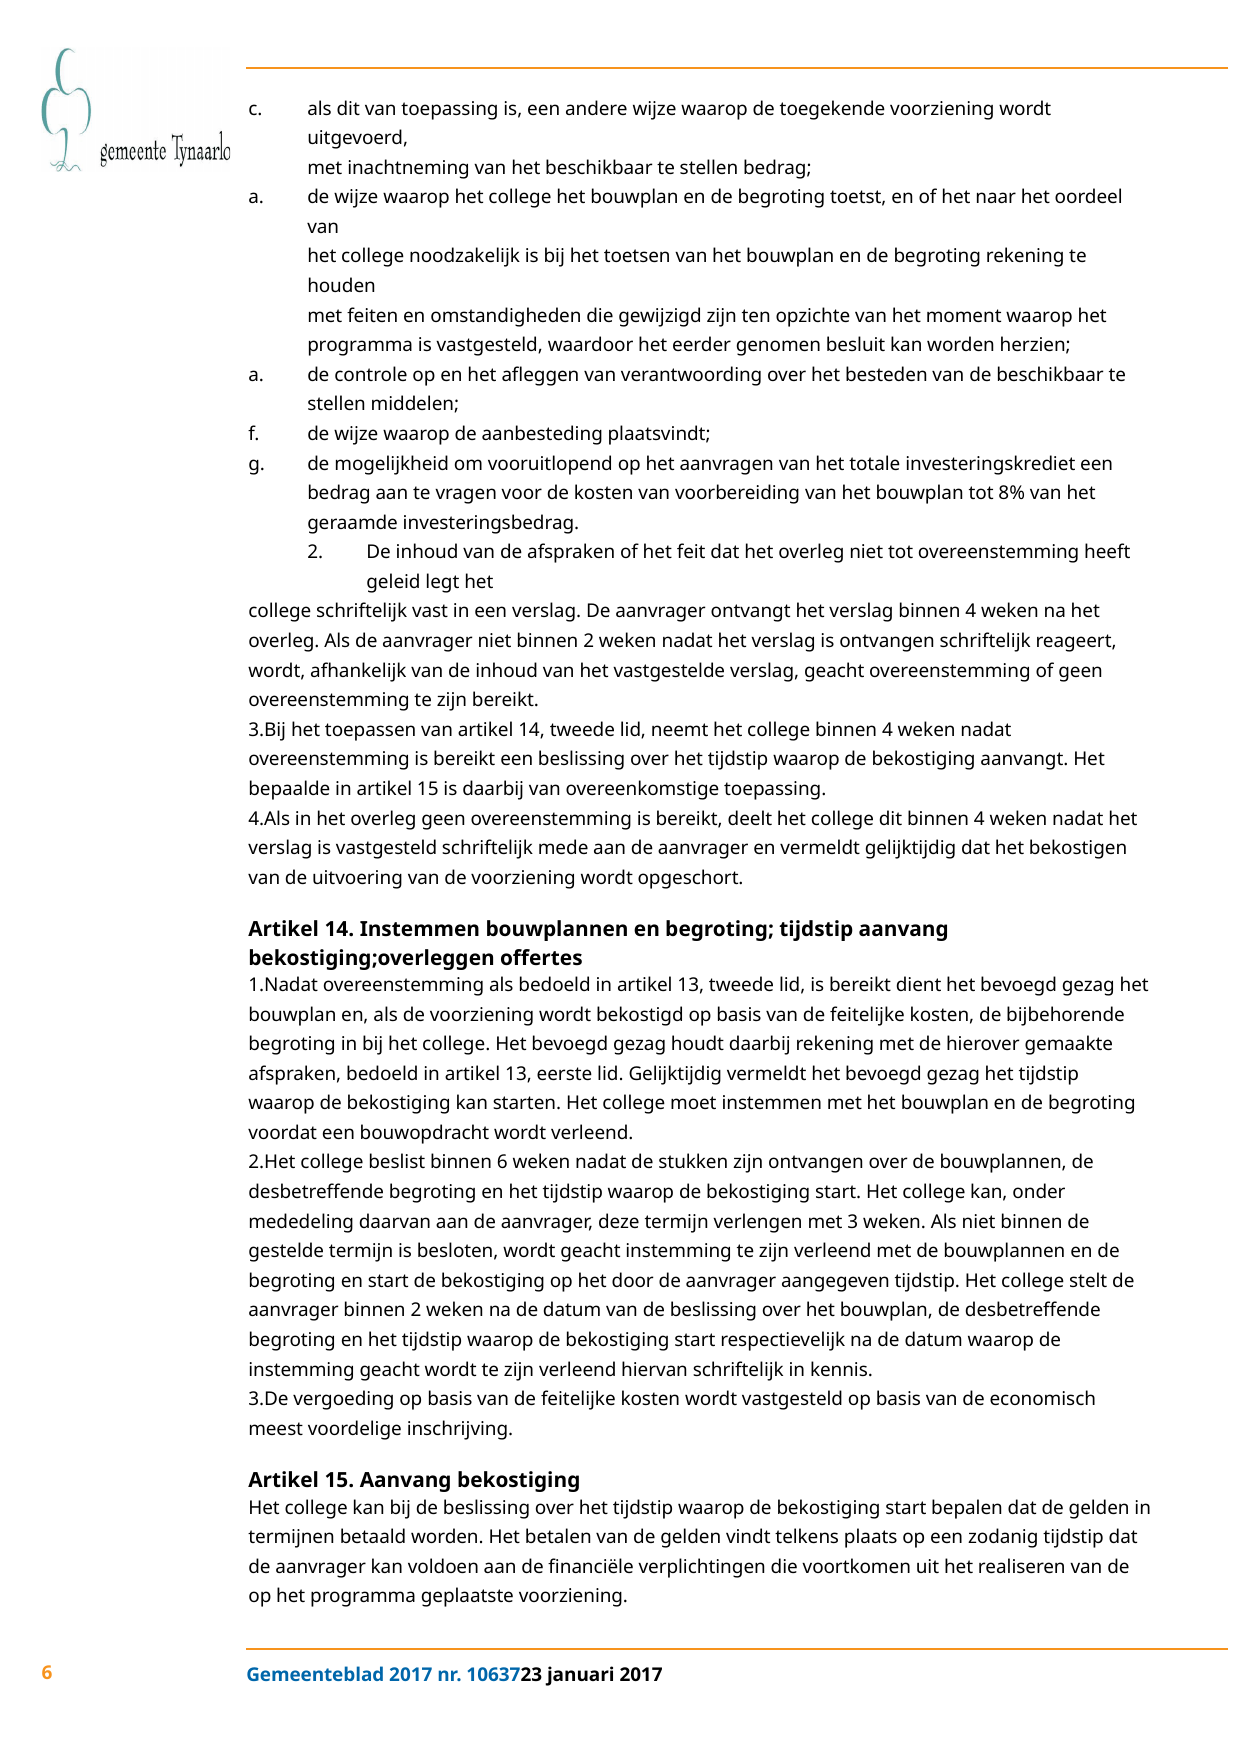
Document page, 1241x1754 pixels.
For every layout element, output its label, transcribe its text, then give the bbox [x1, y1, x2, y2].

list bedrag aan te vragen voor de kosten van voorbereiding van het bouwplan tot 8% van het [248, 479, 1152, 505]
text begroting in bij het college. Het bevoegd gezag houdt daarbij rekening met de hierover gemaakte [248, 1030, 1152, 1056]
text Het college kan bij de beslissing over het tijdstip waarop de bekostiging start bepalen dat de gelden in termijnen betaald worden. Het betalen van de gelden vindt telkens plaats op een zodanig tijdstip dat de aanvrager kan voldoen aan de financiële verplichtingen die voortkomen uit het realiseren van de op het programma geplaatste voorziening. [248, 1494, 1152, 1608]
text college schriftelijk vast in een verslag. De aanvrager ontvangt het verslag binnen 4 weken na het [248, 598, 1152, 623]
list als dit van toepassing is, een andere wijze waarop de toegekende voorziening wordt uitgevoerd, [248, 95, 1152, 150]
text 3.Bij het toepassen van artikel 14, tweede lid, neemt het college binnen 4 weken nadat [248, 716, 1152, 742]
list met inachtneming van het beschikbaar te stellen bedrag; [248, 154, 1152, 180]
text begroting en het tijdstip waarop de bekostiging start respectievelijk na de datum waarop de [248, 1326, 1152, 1352]
text overleg. Als de aanvrager niet binnen 2 weken nadat het verslag is ontvangen schriftelijk reageert, [248, 627, 1152, 653]
text van de uitvoering van de voorziening wordt opgeschort. [248, 864, 1152, 890]
text 4.Als in het overleg geen overeenstemming is bereikt, deelt het college dit binnen 4 weken nadat het [248, 805, 1152, 831]
text overeenstemming is bereikt een beslissing over het tijdstip waarop de bekostiging aanvangt. Het [248, 746, 1152, 771]
text mededeling daarvan aan de aanvrager, deze termijn verlengen met 3 weken. Als niet binnen de [248, 1208, 1152, 1234]
text Artikel 15. Aanvang bekostiging [248, 1465, 1152, 1494]
list het college noodzakelijk is bij het toetsen van het bouwplan en de begroting rekening te houden [248, 243, 1152, 298]
text 3.De vergoeding op basis van de feitelijke kosten wordt vastgesteld op basis van de economisch [248, 1385, 1152, 1411]
text gestelde termijn is besloten, wordt geacht instemming te zijn verleend met de bouwplannen en de [248, 1237, 1152, 1263]
text overeenstemming te zijn bereikt. [248, 686, 1152, 712]
text begroting en start de bekostiging op het door de aanvrager aangegeven tijdstip. Het college stelt de [248, 1267, 1152, 1293]
list De inhoud van de afspraken of het feit dat het overleg niet tot overeenstemming heeft geleid legt het [307, 538, 1152, 594]
text bouwplan en, als de voorziening wordt bekostigd op basis van de feitelijke kosten, de bijbehorende [248, 1001, 1152, 1027]
text afspraken, bedoeld in artikel 13, eerste lid. Gelijktijdig vermeldt het bevoegd gezag het tijdstip [248, 1060, 1152, 1086]
text bepaalde in artikel 15 is daarbij van overeenkomstige toepassing. [248, 775, 1152, 801]
list de controle op en het afleggen van verantwoording over het besteden van de beschikbaar te [248, 361, 1152, 387]
text aanvrager binnen 2 weken na de datum van de beslissing over het bouwplan, de desbetreffende [248, 1297, 1152, 1322]
list met feiten en omstandigheden die gewijzigd zijn ten opzichte van het moment waarop het [248, 302, 1152, 328]
text meest voordelige inschrijving. [248, 1415, 1152, 1441]
text desbetreffende begroting en het tijdstip waarop de bekostiging start. Het college kan, onder [248, 1178, 1152, 1204]
text waarop de bekostiging kan starten. Het college moet instemmen met het bouwplan en de begroting [248, 1089, 1152, 1115]
list geraamde investeringsbedrag. [248, 509, 1152, 535]
list de wijze waarop de aanbesteding plaatsvindt; [248, 420, 1152, 446]
text wordt, afhankelijk van de inhoud van het vastgestelde verslag, geacht overeenstemming of geen [248, 657, 1152, 683]
list stellen middelen; [248, 391, 1152, 416]
text Artikel 14. Instemmen bouwplannen en begroting; tijdstip aanvang bekostiging;overleggen offertes [248, 914, 1152, 971]
list de mogelijkheid om vooruitlopend op het aanvragen van het totale investeringskrediet een [248, 450, 1152, 476]
picture [41, 47, 231, 172]
text verslag is vastgesteld schriftelijk mede aan de aanvrager en vermeldt gelijktijdig dat het bekostigen [248, 834, 1152, 860]
text voordat een bouwopdracht wordt verleend. [248, 1119, 1152, 1145]
text 1.Nadat overeenstemming als bedoeld in artikel 13, tweede lid, is bereikt dient het bevoegd gezag het [248, 971, 1152, 997]
text instemming geacht wordt te zijn verleend hiervan schriftelijk in kennis. [248, 1356, 1152, 1382]
text 2.Het college beslist binnen 6 weken nadat de stukken zijn ontvangen over de bouwplannen, de [248, 1149, 1152, 1174]
list programma is vastgesteld, waardoor het eerder genomen besluit kan worden herzien; [248, 331, 1152, 357]
list de wijze waarop het college het bouwplan en de begroting toetst, en of het naar het oordeel van [248, 183, 1152, 239]
